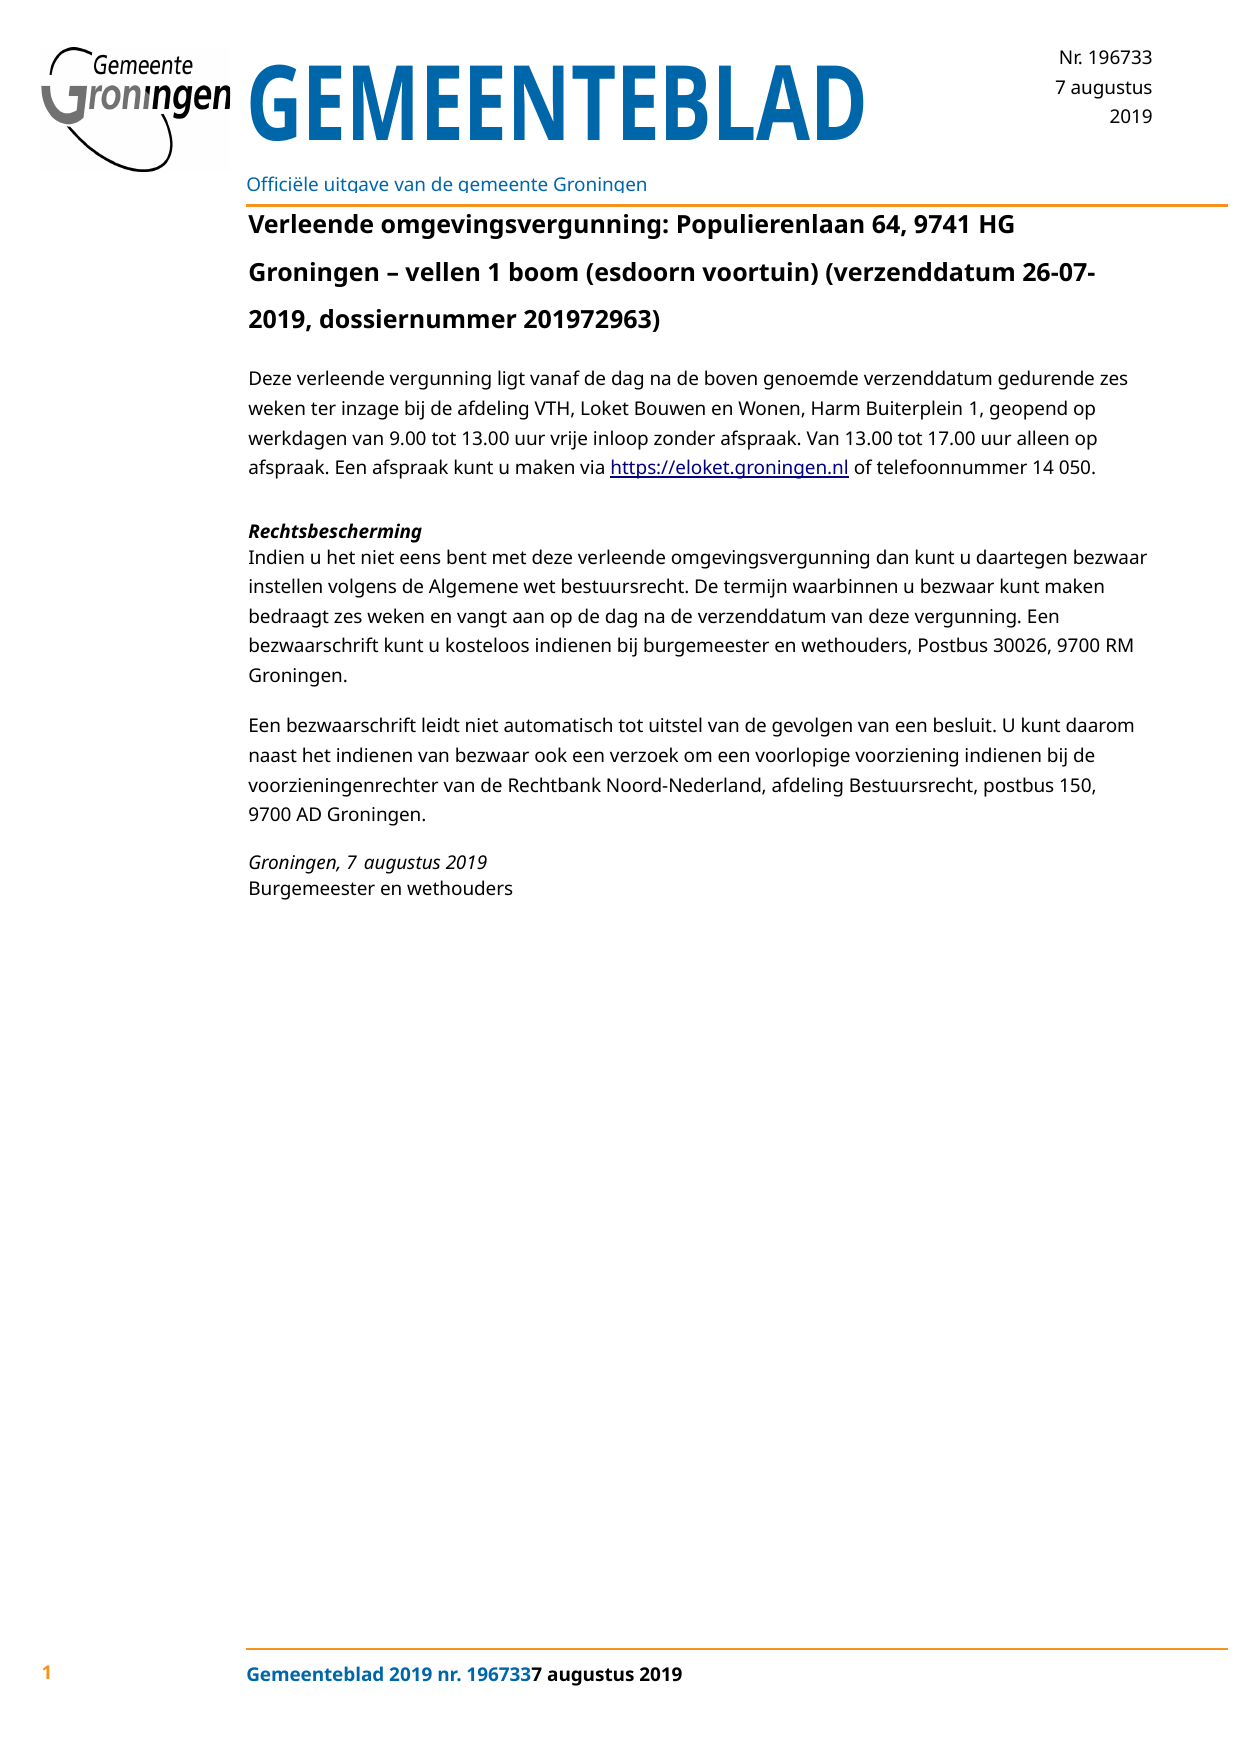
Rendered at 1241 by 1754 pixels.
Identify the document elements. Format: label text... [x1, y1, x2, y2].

text Burgemeester en wethouders [248, 875, 1152, 901]
text Rechtsbescherming [248, 518, 1152, 544]
text Deze verleende vergunning ligt vanaf de dag na de boven genoemde verzenddatum gedurende zes weken ter inzage bij de afdeling VTH, Loket Bouwen en Wonen, Harm Buiterplein 1, geopend op werkdagen van 9.00 tot 13.00 uur vrije inloop zonder afspraak. Van 13.00 tot 17.00 uur alleen op afspraak. Een afspraak kunt u maken via https://eloket.groningen.nl of telefoonnummer 14 050. [248, 366, 1152, 480]
text Groningen, 7 augustus 2019 [248, 849, 1152, 875]
text Indien u het niet eens bent met deze verleende omgevingsvergunning dan kunt u daartegen bezwaar instellen volgens de Algemene wet bestuursrecht. De termijn waarbinnen u bezwaar kunt maken bedraagt zes weken en vangt aan op de dag na de verzenddatum van deze vergunning. Een bezwaarschrift kunt u kosteloos indienen bij burgemeester en wethouders, Postbus 30026, 9700 RM Groningen. [248, 544, 1152, 688]
text Een bezwaarschrift leidt niet automatisch tot uitstel van de gevolgen van een besluit. U kunt daarom naast het indienen van bezwaar ook een verzoek om een voorlopige voorziening indienen bij de voorzieningenrechter van de Rechtbank Noord-Nederland, afdeling Bestuursrecht, postbus 150, 9700 AD Groningen. [248, 713, 1152, 827]
text Verleende omgevingsvergunning: Populierenlaan 64, 9741 HG Groningen – vellen 1 boom (esdoorn voortuin) (verzenddatum 26-07-2019, dossiernummer 201972963) [248, 207, 1152, 336]
picture [41, 47, 231, 172]
